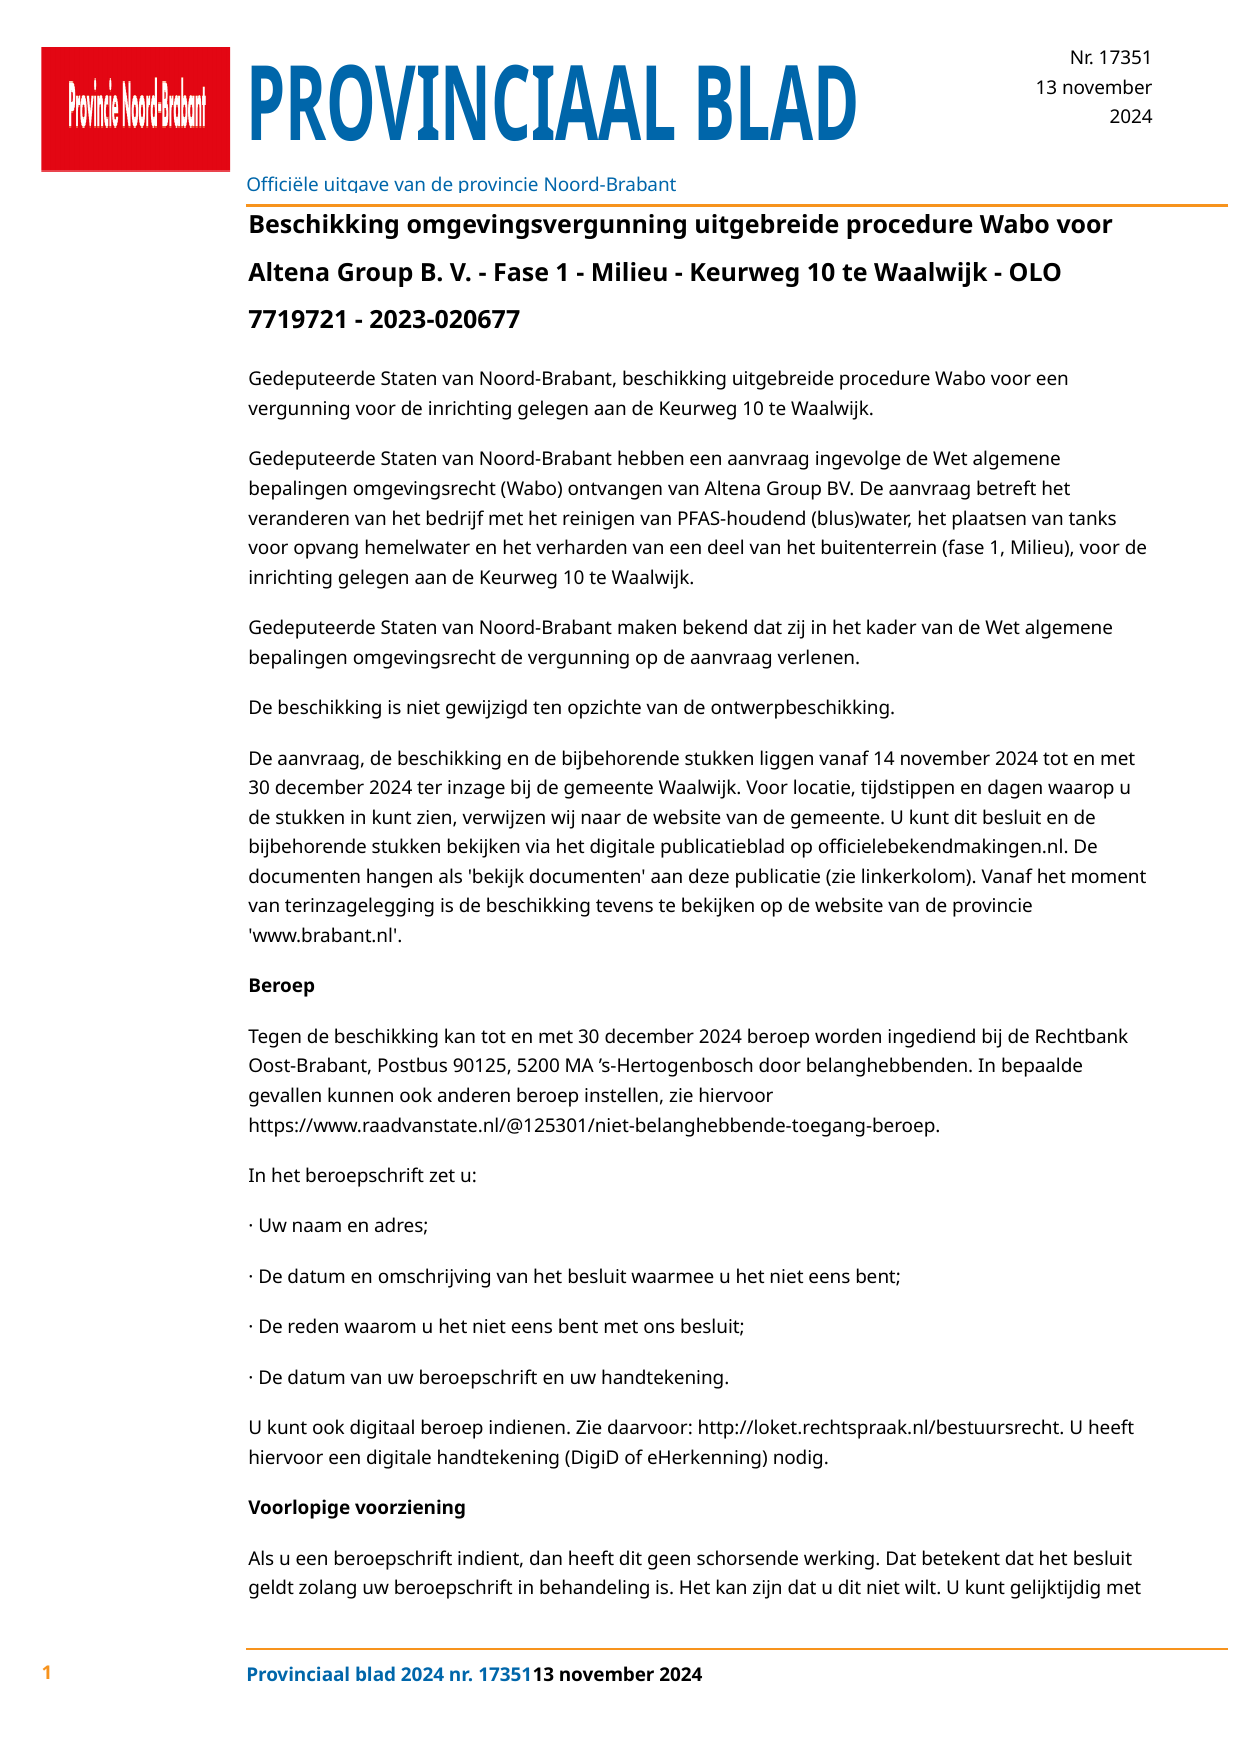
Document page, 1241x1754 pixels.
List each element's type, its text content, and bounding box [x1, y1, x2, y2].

text Gedeputeerde Staten van Noord-Brabant hebben een aanvraag ingevolge de Wet algemene bepalingen omgevingsrecht (Wabo) ontvangen van Altena Group BV. De aanvraag betreft het veranderen van het bedrijf met het reinigen van PFAS-houdend (blus)water, het plaatsen van tanks voor opvang hemelwater en het verharden van een deel van het buitenterrein (fase 1, Milieu), voor de inrichting gelegen aan de Keurweg 10 te Waalwijk. [248, 446, 1152, 589]
text Gedeputeerde Staten van Noord-Brabant maken bekend dat zij in het kader van de Wet algemene bepalingen omgevingsrecht de vergunning op de aanvraag verlenen. [248, 614, 1152, 669]
text · Uw naam en adres; [248, 1213, 1152, 1238]
text Beschikking omgevingsvergunning uitgebreide procedure Wabo voor Altena Group B. V. - Fase 1 - Milieu - Keurweg 10 te Waalwijk - OLO 7719721 - 2023-020677 [248, 207, 1152, 336]
text In het beroepschrift zet u: [248, 1162, 1152, 1188]
text Tegen de beschikking kan tot en met 30 december 2024 beroep worden ingediend bij de Rechtbank Oost-Brabant, Postbus 90125, 5200 MA ’s-Hertogenbosch door belanghebbenden. In bepaalde gevallen kunnen ook anderen beroep instellen, zie hiervoor https://www.raadvanstate.nl/@125301/niet-belanghebbende-toegang-beroep. [248, 1023, 1152, 1137]
text De beschikking is niet gewijzigd ten opzichte van de ontwerpbeschikking. [248, 694, 1152, 720]
text Voorlopige voorziening [248, 1494, 1152, 1520]
text U kunt ook digitaal beroep indienen. Zie daarvoor: http://loket.rechtspraak.nl/bestuursrecht. U heeft hiervoor een digitale handtekening (DigiD of eHerkenning) nodig. [248, 1414, 1152, 1469]
text De aanvraag, de beschikking en de bijbehorende stukken liggen vanaf 14 november 2024 tot en met 30 december 2024 ter inzage bij de gemeente Waalwijk. Voor locatie, tijdstippen en dagen waarop u de stukken in kunt zien, verwijzen wij naar de website van de gemeente. U kunt dit besluit en de bijbehorende stukken bekijken via het digitale publicatieblad op officielebekendmakingen.nl. De documenten hangen als 'bekijk documenten' aan deze publicatie (zie linkerkolom). Vanaf het moment van terinzagelegging is de beschikking tevens te bekijken op de website van de provincie 'www.brabant.nl'. [248, 745, 1152, 948]
text · De datum van uw beroepschrift en uw handtekening. [248, 1364, 1152, 1389]
picture [41, 47, 231, 172]
text · De reden waarom u het niet eens bent met ons besluit; [248, 1313, 1152, 1339]
text Beroep [248, 973, 1152, 998]
text Als u een beroepschrift indient, dan heeft dit geen schorsende werking. Dat betekent dat het besluit geldt zolang uw beroepschrift in behandeling is. Het kan zijn dat u dit niet wilt. U kunt gelijktijdig met [248, 1545, 1152, 1600]
text Gedeputeerde Staten van Noord-Brabant, beschikking uitgebreide procedure Wabo voor een vergunning voor de inrichting gelegen aan de Keurweg 10 te Waalwijk. [248, 366, 1152, 421]
text · De datum en omschrijving van het besluit waarmee u het niet eens bent; [248, 1263, 1152, 1289]
